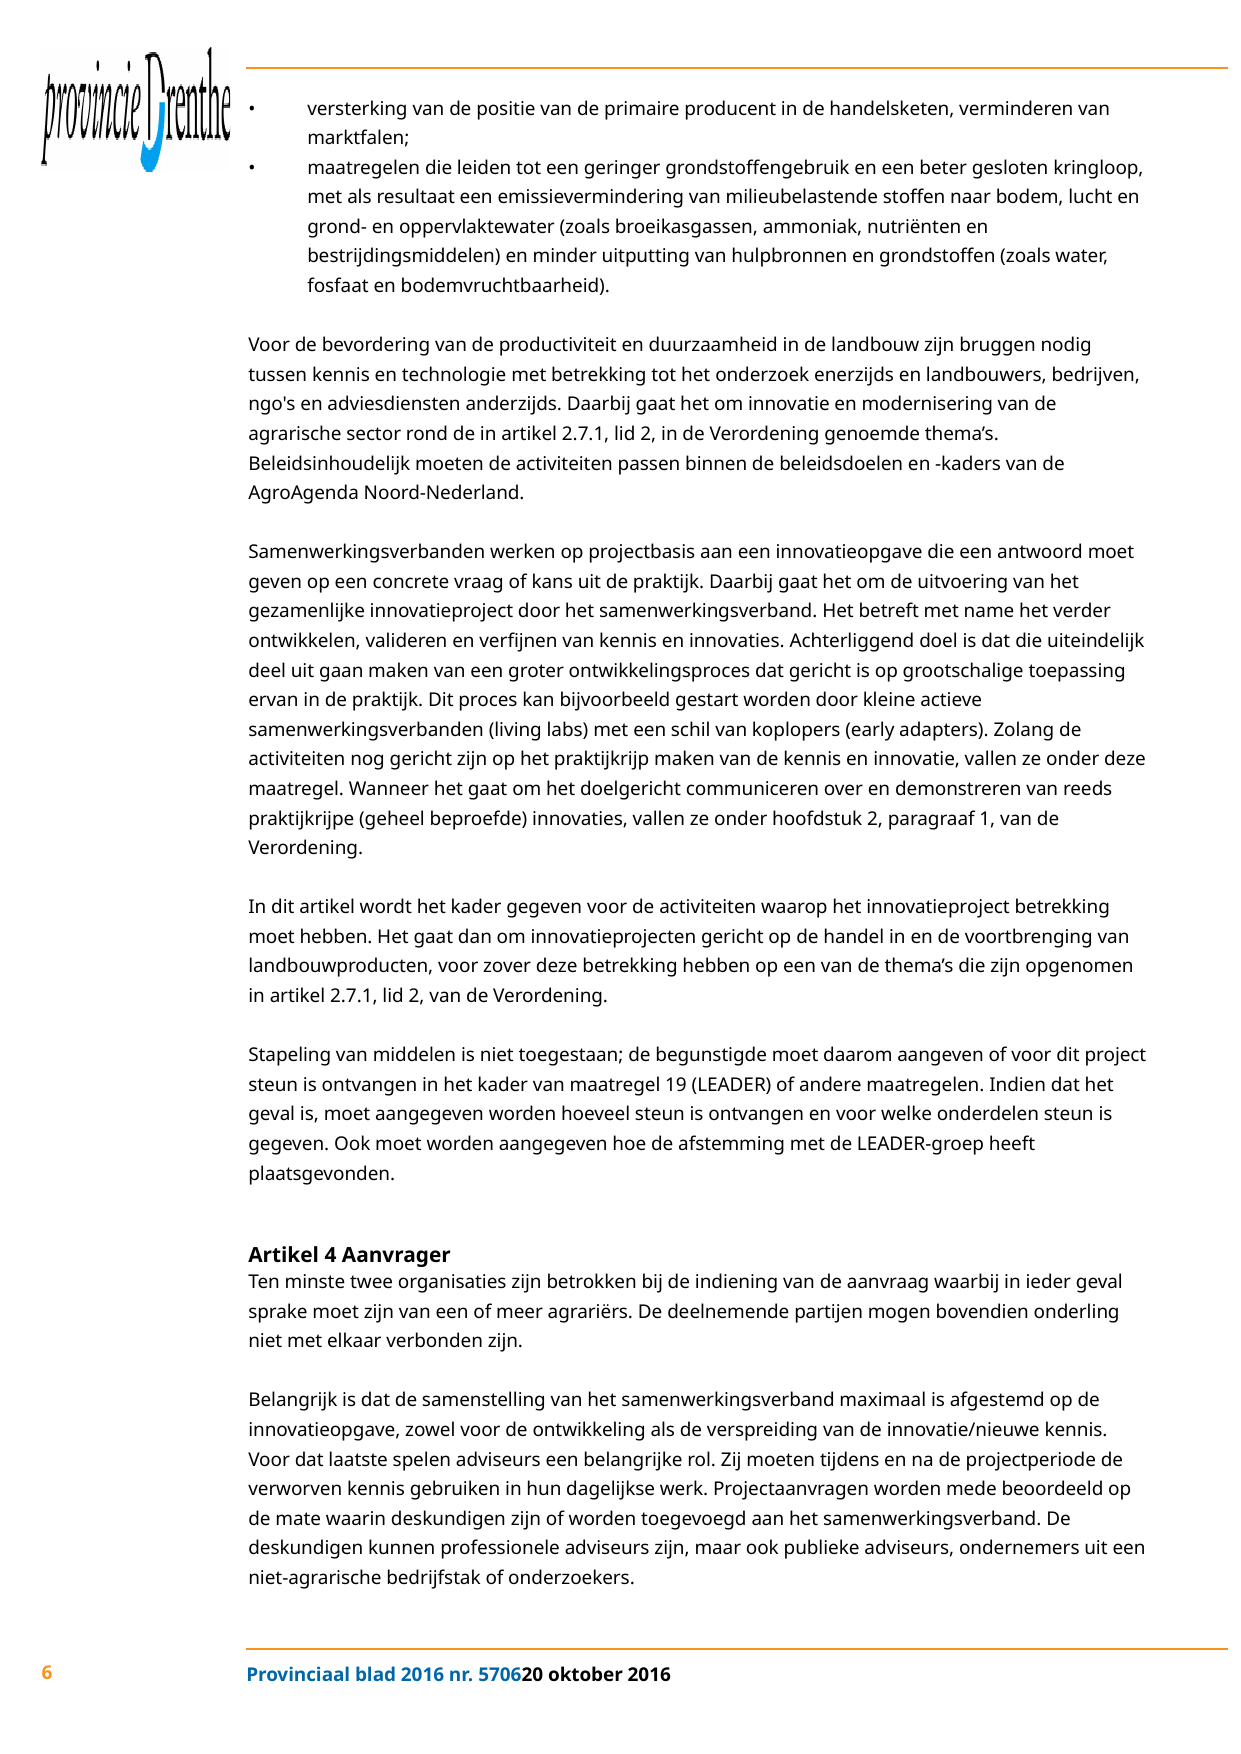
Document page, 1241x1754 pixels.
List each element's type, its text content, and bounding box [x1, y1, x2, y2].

text Belangrijk is dat de samenstelling van het samenwerkingsverband maximaal is afgestemd op de innovatieopgave, zowel voor de ontwikkeling als de verspreiding van de innovatie/nieuwe kennis. Voor dat laatste spelen adviseurs een belangrijke rol. Zij moeten tijdens en na de projectperiode de verworven kennis gebruiken in hun dagelijkse werk. Projectaanvragen worden mede beoordeeld op de mate waarin deskundigen zijn of worden toegevoegd aan het samenwerkingsverband. De deskundigen kunnen professionele adviseurs zijn, maar ook publieke adviseurs, ondernemers uit een niet-agrarische bedrijfstak of onderzoekers. [248, 1387, 1152, 1590]
text Stapeling van middelen is niet toegestaan; de begunstigde moet daarom aangeven of voor dit project steun is ontvangen in het kader van maatregel 19 (LEADER) of andere maatregelen. Indien dat het geval is, moet aangegeven worden hoeveel steun is ontvangen en voor welke onderdelen steun is gegeven. Ook moet worden aangegeven hoe de afstemming met de LEADER-groep heeft plaatsgevonden. [248, 1041, 1152, 1186]
text Voor de bevordering van de productiviteit en duurzaamheid in de landbouw zijn bruggen nodig tussen kennis en technologie met betrekking tot het onderzoek enerzijds en landbouwers, bedrijven, ngo's en adviesdiensten anderzijds. Daarbij gaat het om innovatie en modernisering van de agrarische sector rond de in artikel 2.7.1, lid 2, in de Verordening genoemde thema’s. Beleidsinhoudelijk moeten de activiteiten passen binnen de beleidsdoelen en -kaders van de AgroAgenda Noord-Nederland. [248, 331, 1152, 505]
text Ten minste twee organisaties zijn betrokken bij de indiening van de aanvraag waarbij in ieder geval sprake moet zijn van een of meer agrariërs. De deelnemende partijen mogen bovendien onderling niet met elkaar verbonden zijn. [248, 1268, 1152, 1353]
text Samenwerkingsverbanden werken op projectbasis aan een innovatieopgave die een antwoord moet geven op een concrete vraag of kans uit de praktijk. Daarbij gaat het om de uitvoering van het gezamenlijke innovatieproject door het samenwerkingsverband. Het betreft met name het verder ontwikkelen, valideren en verfijnen van kennis en innovaties. Achterliggend doel is dat die uiteindelijk deel uit gaan maken van een groter ontwikkelingsproces dat gericht is op grootschalige toepassing ervan in de praktijk. Dit proces kan bijvoorbeeld gestart worden door kleine actieve samenwerkingsverbanden (living labs) met een schil van koplopers (early adapters). Zolang de activiteiten nog gericht zijn op het praktijkrijp maken van de kennis en innovatie, vallen ze onder deze maatregel. Wanneer het gaat om het doelgericht communiceren over en demonstreren van reeds praktijkrijpe (geheel beproefde) innovaties, vallen ze onder hoofdstuk 2, paragraaf 1, van de Verordening. [248, 538, 1152, 860]
text In dit artikel wordt het kader gegeven voor de activiteiten waarop het innovatieproject betrekking moet hebben. Het gaat dan om innovatieprojecten gericht op de handel in en de voortbrenging van landbouwproducten, voor zover deze betrekking hebben op een van de thema’s die zijn opgenomen in artikel 2.7.1, lid 2, van de Verordening. [248, 893, 1152, 1008]
list versterking van de positie van de primaire producent in de handelsketen, verminderen van marktfalen; [248, 95, 1152, 150]
text Artikel 4 Aanvrager [248, 1240, 1152, 1268]
list maatregelen die leiden tot een geringer grondstoffengebruik en een beter gesloten kringloop, met als resultaat een emissievermindering van milieubelastende stoffen naar bodem, lucht en grond- en oppervlaktewater (zoals broeikasgassen, ammoniak, nutriënten en bestrijdingsmiddelen) en minder uitputting van hulpbronnen en grondstoffen (zoals water, fosfaat en bodemvruchtbaarheid). [248, 154, 1152, 298]
picture [41, 47, 231, 172]
